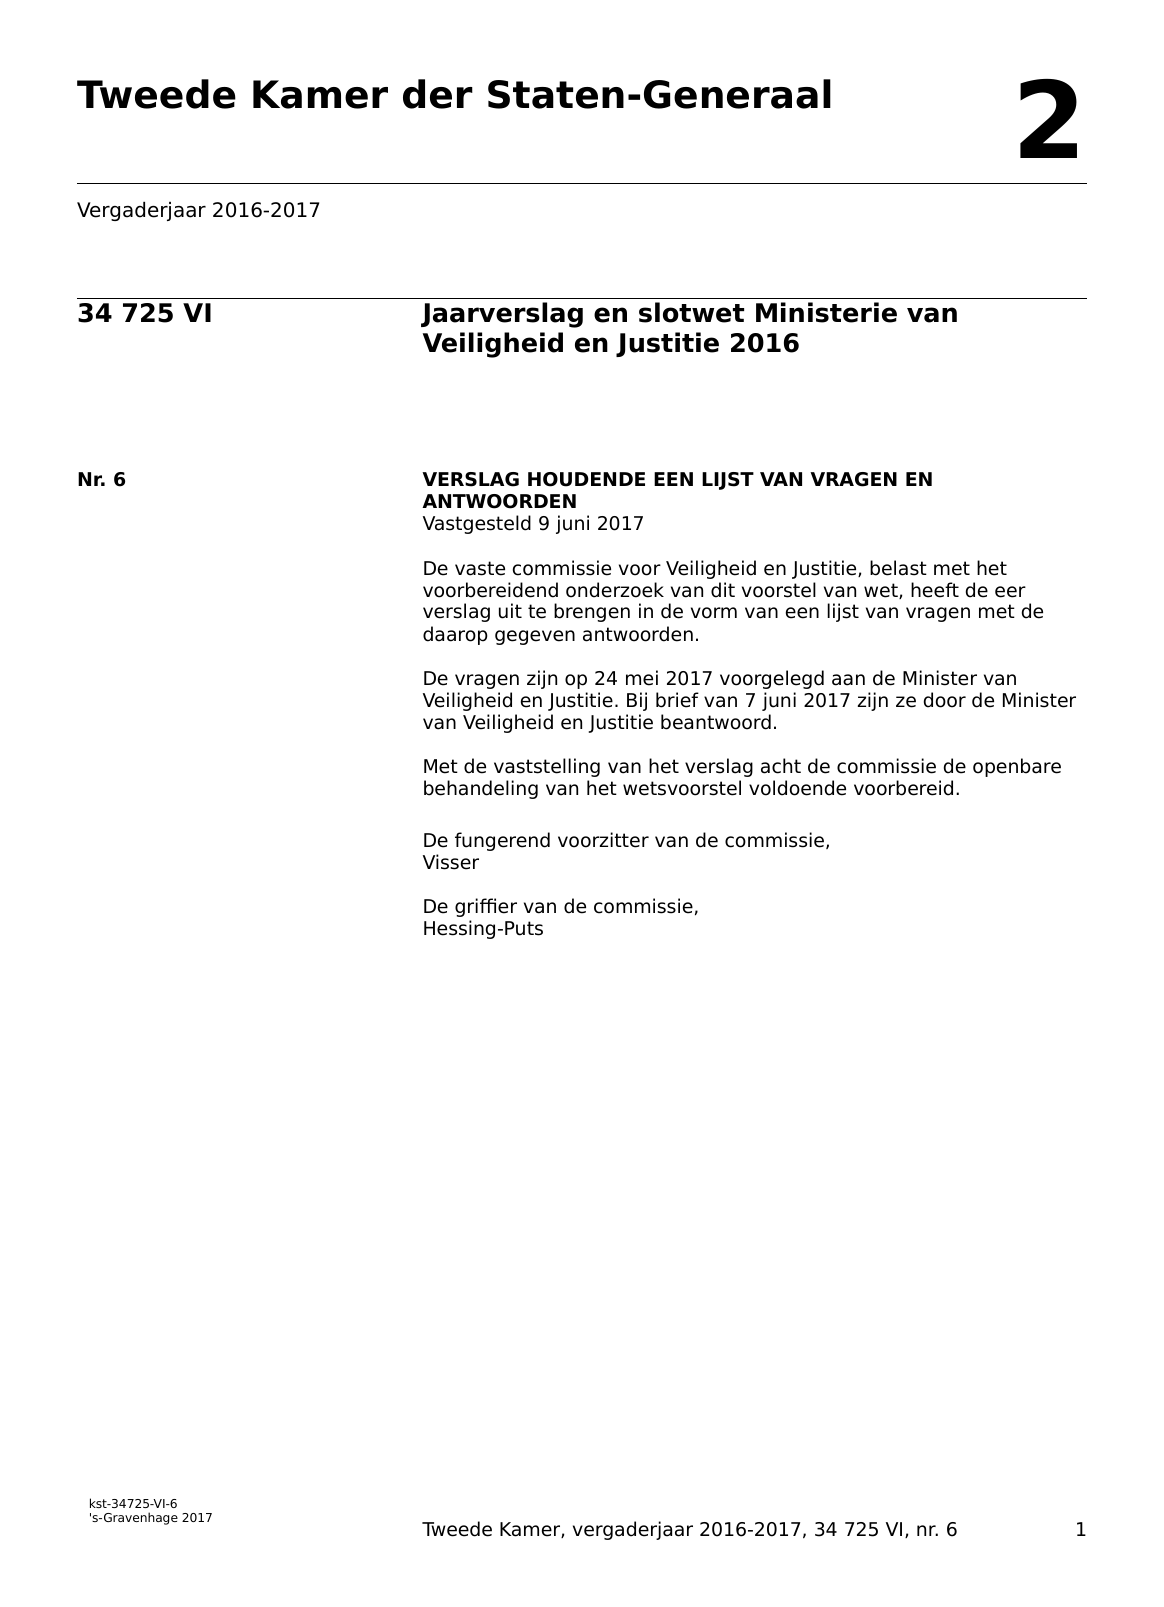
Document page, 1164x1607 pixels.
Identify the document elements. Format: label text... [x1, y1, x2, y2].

text Met de vaststelling van het verslag acht de commissie de openbare behandeling van het wetsvoorstel voldoende voorbereid. [422, 756, 1087, 800]
text De vragen zijn op 24 mei 2017 voorgelegd aan de Minister van Veiligheid en Justitie. Bij brief van 7 juni 2017 zijn ze door de Minister van Veiligheid en Justitie beantwoord. [422, 668, 1087, 733]
subtitle Nr. 6 VERSLAG HOUDENDE EEN LIJST VAN VRAGEN EN ANTWOORDEN [77, 469, 1087, 513]
table_header 2 [886, 59, 1087, 183]
table_header Tweede Kamer der Staten-Generaal [77, 59, 886, 183]
text kst-34725-VI-6 [88, 1497, 323, 1511]
text De griffier van de commissie, Hessing-Puts [422, 896, 1087, 940]
subtitle 34 725 VI Jaarverslag en slotwet Ministerie van Veiligheid en Justitie 2016 [77, 299, 1087, 358]
text 's-Gravenhage 2017 [88, 1511, 323, 1525]
text Vastgesteld 9 juni 2017 [422, 513, 1087, 535]
table_cell Vergaderjaar 2016-2017 [77, 184, 1087, 298]
text De vaste commissie voor Veiligheid en Justitie, belast met het voorbereidend onderzoek van dit voorstel van wet, heeft de eer verslag uit te brengen in de vorm van een lijst van vragen met de daarop gegeven antwoorden. [422, 557, 1087, 645]
text De fungerend voorzitter van de commissie, Visser [422, 830, 1087, 874]
